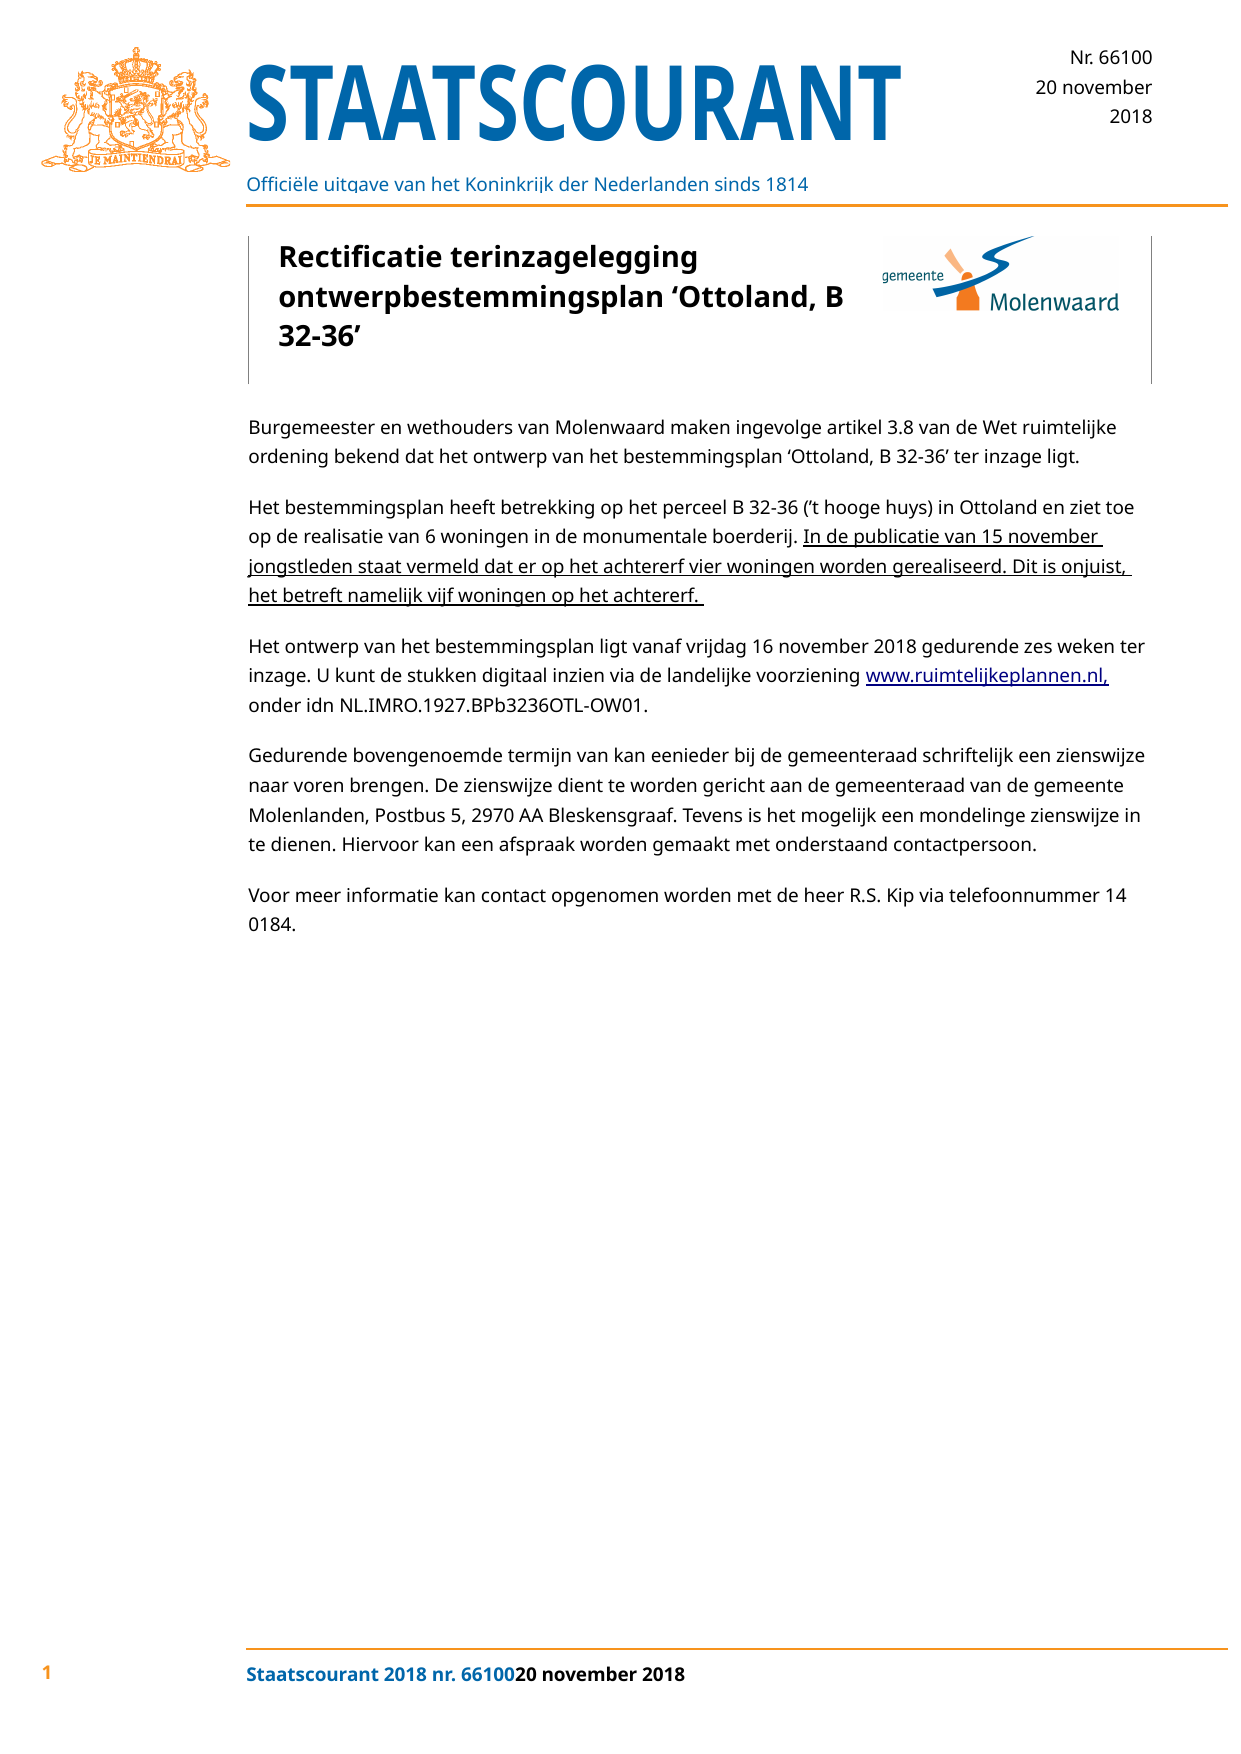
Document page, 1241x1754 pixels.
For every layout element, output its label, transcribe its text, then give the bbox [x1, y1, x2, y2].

table_header Rectificatie terinzagelegging ontwerpbestemmingsplan ‘Ottoland, B 32-36’ [249, 236, 850, 384]
text Burgemeester en wethouders van Molenwaard maken ingevolge artikel 3.8 van de Wet ruimtelijke ordening bekend dat het ontwerp van het bestemmingsplan ‘Ottoland, B 32-36’ ter inzage ligt. [248, 414, 1152, 469]
text Het bestemmingsplan heeft betrekking op het perceel B 32-36 (’t hooge huys) in Ottoland en ziet toe op de realisatie van 6 woningen in de monumentale boerderij. In de publicatie van 15 november jongstleden staat vermeld dat er op het achtererf vier woningen worden gerealiseerd. Dit is onjuist, het betreft namelijk vijf woningen op het achtererf. [248, 494, 1152, 608]
text Gedurende bovengenoemde termijn van kan eenieder bij de gemeenteraad schriftelijk een zienswijze naar voren brengen. De zienswijze dient te worden gericht aan de gemeenteraad van de gemeente Molenlanden, Postbus 5, 2970 AA Bleskensgraaf. Tevens is het mogelijk een mondelinge zienswijze in te dienen. Hiervoor kan een afspraak worden gemaakt met onderstaand contactpersoon. [248, 743, 1152, 857]
picture [882, 236, 1119, 311]
table_header [850, 236, 1151, 384]
picture [41, 47, 231, 172]
text Het ontwerp van het bestemmingsplan ligt vanaf vrijdag 16 november 2018 gedurende zes weken ter inzage. U kunt de stukken digitaal inzien via de landelijke voorziening www.ruimtelijkeplannen.nl, onder idn NL.IMRO.1927.BPb3236OTL-OW01. [248, 633, 1152, 718]
text Voor meer informatie kan contact opgenomen worden met de heer R.S. Kip via telefoonnummer 14 0184. [248, 882, 1152, 937]
